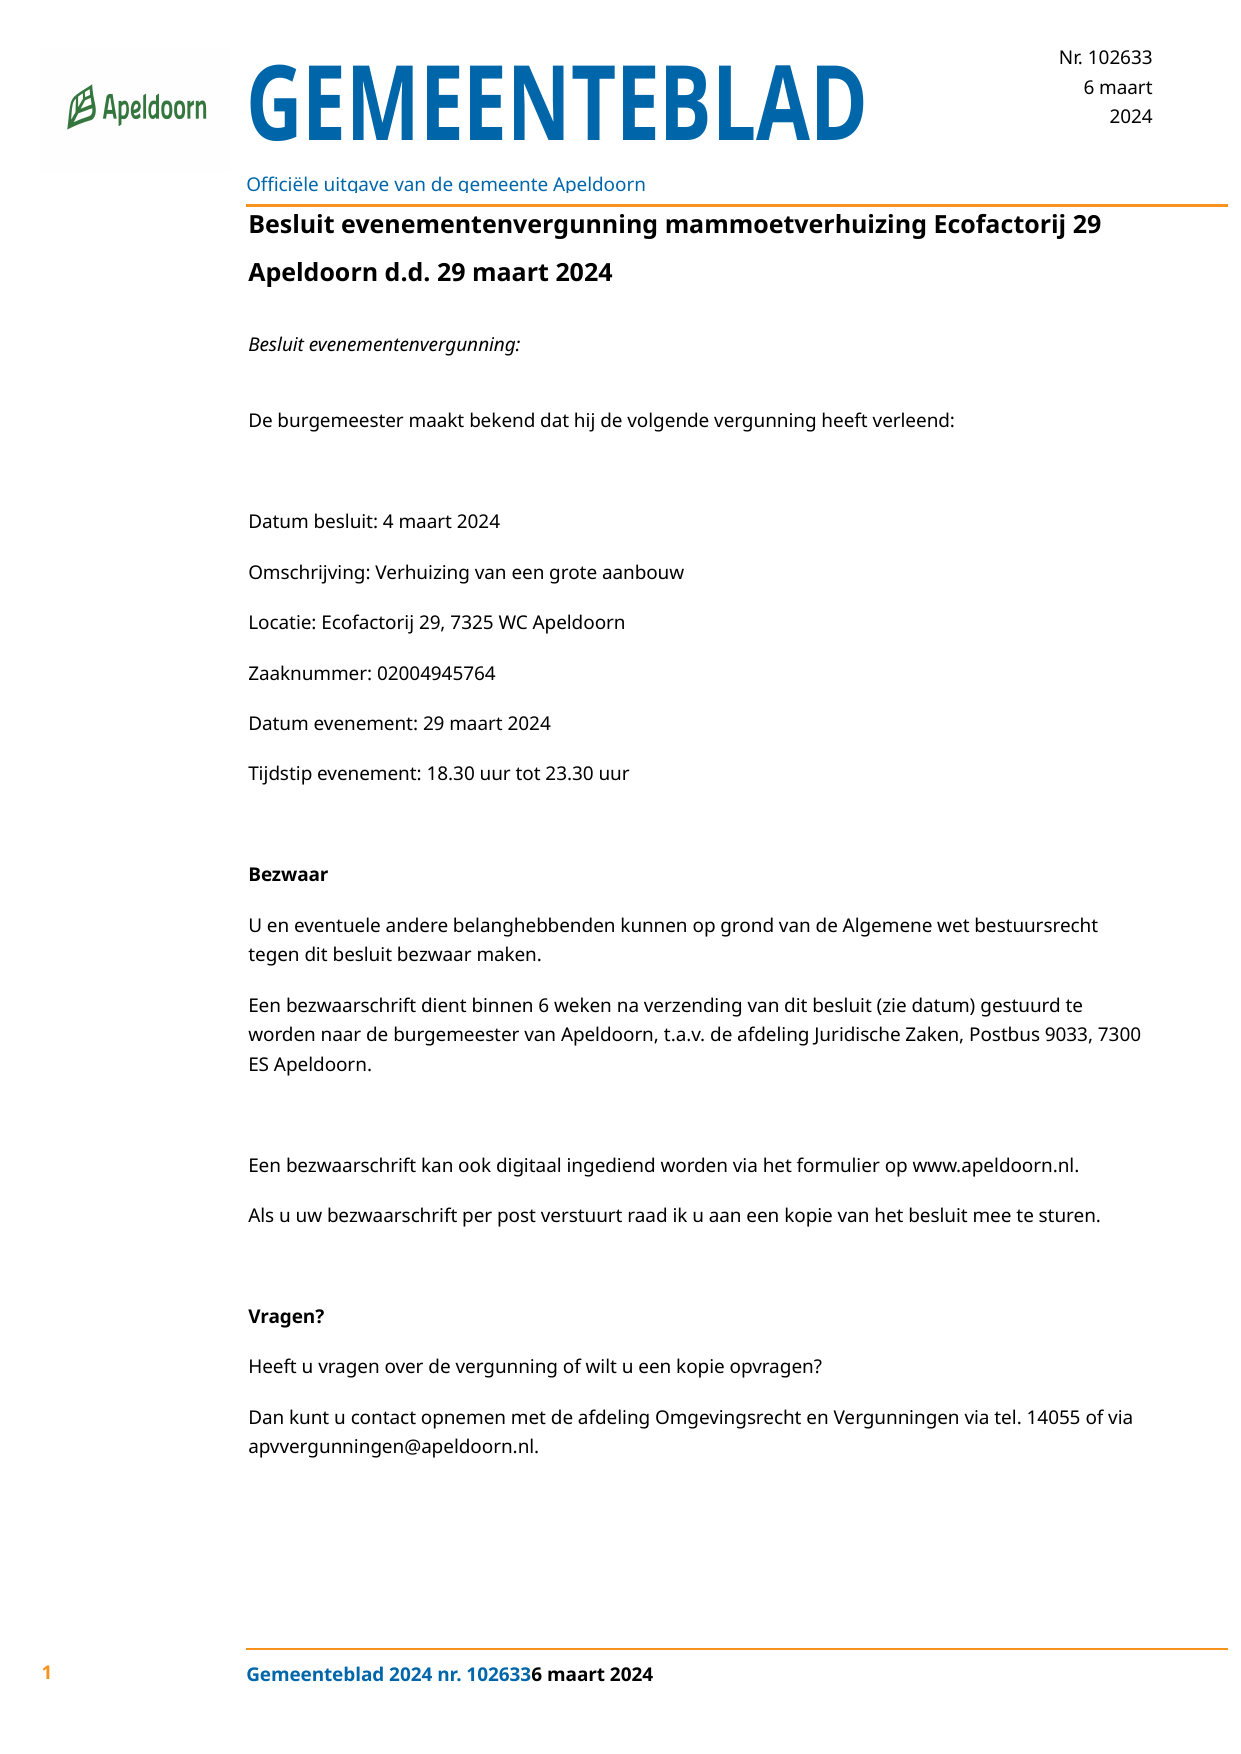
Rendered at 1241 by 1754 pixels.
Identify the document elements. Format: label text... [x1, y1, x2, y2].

text Heeft u vragen over de vergunning of wilt u een kopie opvragen? [248, 1353, 1152, 1379]
text Datum besluit: 4 maart 2024 [248, 508, 1152, 534]
text Besluit evenementenvergunning mammoetverhuizing Ecofactorij 29 Apeldoorn d.d. 29 maart 2024 [248, 207, 1152, 288]
text Datum evenement: 29 maart 2024 [248, 710, 1152, 736]
text Een bezwaarschrift dient binnen 6 weken na verzending van dit besluit (zie datum) gestuurd te worden naar de burgemeester van Apeldoorn, t.a.v. de afdeling Juridische Zaken, Postbus 9033, 7300 ES Apeldoorn. [248, 992, 1152, 1077]
text Als u uw bezwaarschrift per post verstuurt raad ik u aan een kopie van het besluit mee te sturen. [248, 1202, 1152, 1228]
text De burgemeester maakt bekend dat hij de volgende vergunning heeft verleend: [248, 408, 1152, 433]
text Zaaknummer: 02004945764 [248, 660, 1152, 685]
text Omschrijving: Verhuizing van een grote aanbouw [248, 559, 1152, 584]
text Tijdstip evenement: 18.30 uur tot 23.30 uur [248, 761, 1152, 786]
text Vragen? [248, 1303, 1152, 1329]
text Dan kunt u contact opnemen met de afdeling Omgevingsrecht en Vergunningen via tel. 14055 of via apvvergunningen@apeldoorn.nl. [248, 1404, 1152, 1459]
text Besluit evenementenvergunning: [248, 331, 1152, 357]
text U en eventuele andere belanghebbenden kunnen op grond van de Algemene wet bestuursrecht tegen dit besluit bezwaar maken. [248, 912, 1152, 967]
text Bezwaar [248, 861, 1152, 887]
text Locatie: Ecofactorij 29, 7325 WC Apeldoorn [248, 609, 1152, 635]
text Een bezwaarschrift kan ook digitaal ingediend worden via het formulier op www.apeldoorn.nl. [248, 1152, 1152, 1177]
picture [41, 47, 231, 172]
